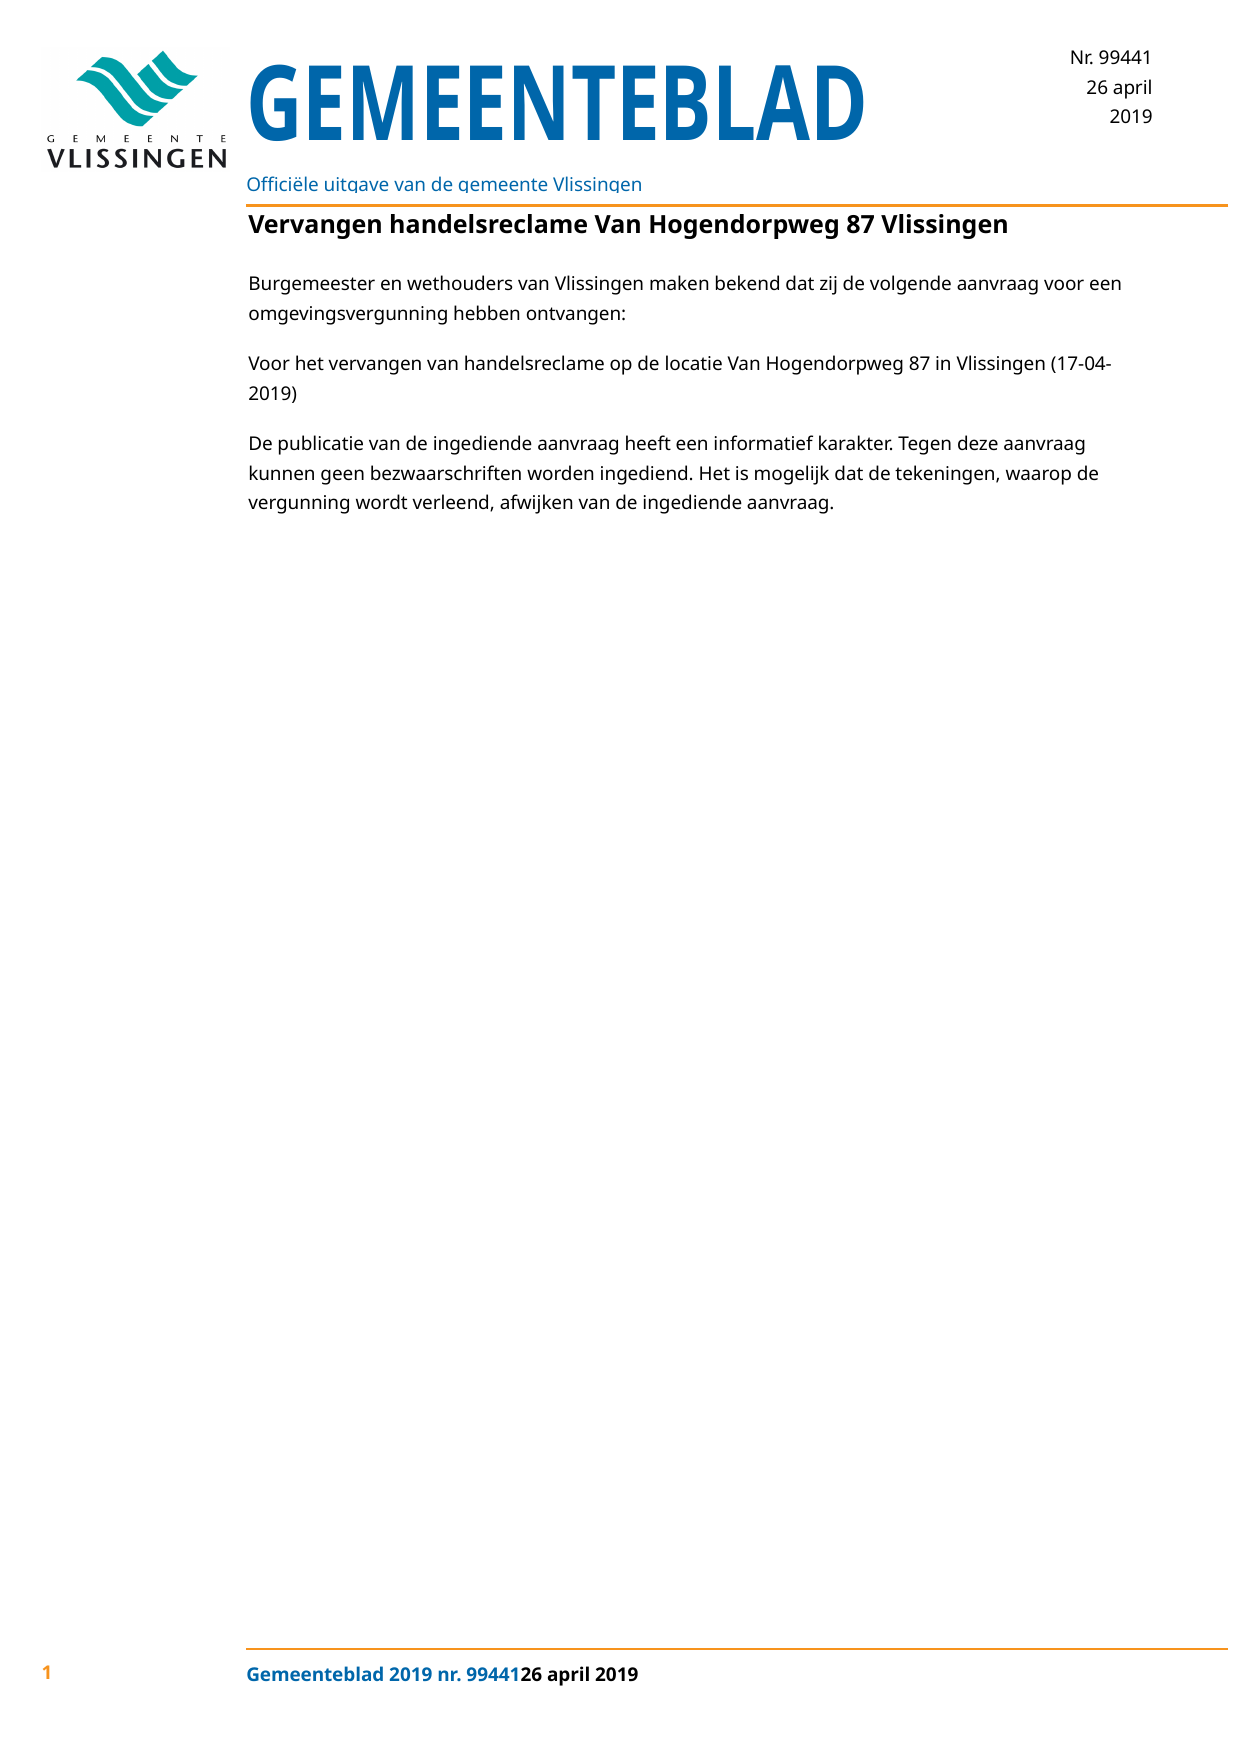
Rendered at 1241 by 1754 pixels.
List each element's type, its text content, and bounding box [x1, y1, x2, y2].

text Vervangen handelsreclame Van Hogendorpweg 87 Vlissingen [248, 207, 1152, 241]
text De publicatie van de ingediende aanvraag heeft een informatief karakter. Tegen deze aanvraag kunnen geen bezwaarschriften worden ingediend. Het is mogelijk dat de tekeningen, waarop de vergunning wordt verleend, afwijken van de ingediende aanvraag. [248, 430, 1152, 515]
text Burgemeester en wethouders van Vlissingen maken bekend dat zij de volgende aanvraag voor een omgevingsvergunning hebben ontvangen: [248, 270, 1152, 326]
picture [41, 47, 231, 172]
text Voor het vervangen van handelsreclame op de locatie Van Hogendorpweg 87 in Vlissingen (17-04-2019) [248, 350, 1152, 406]
